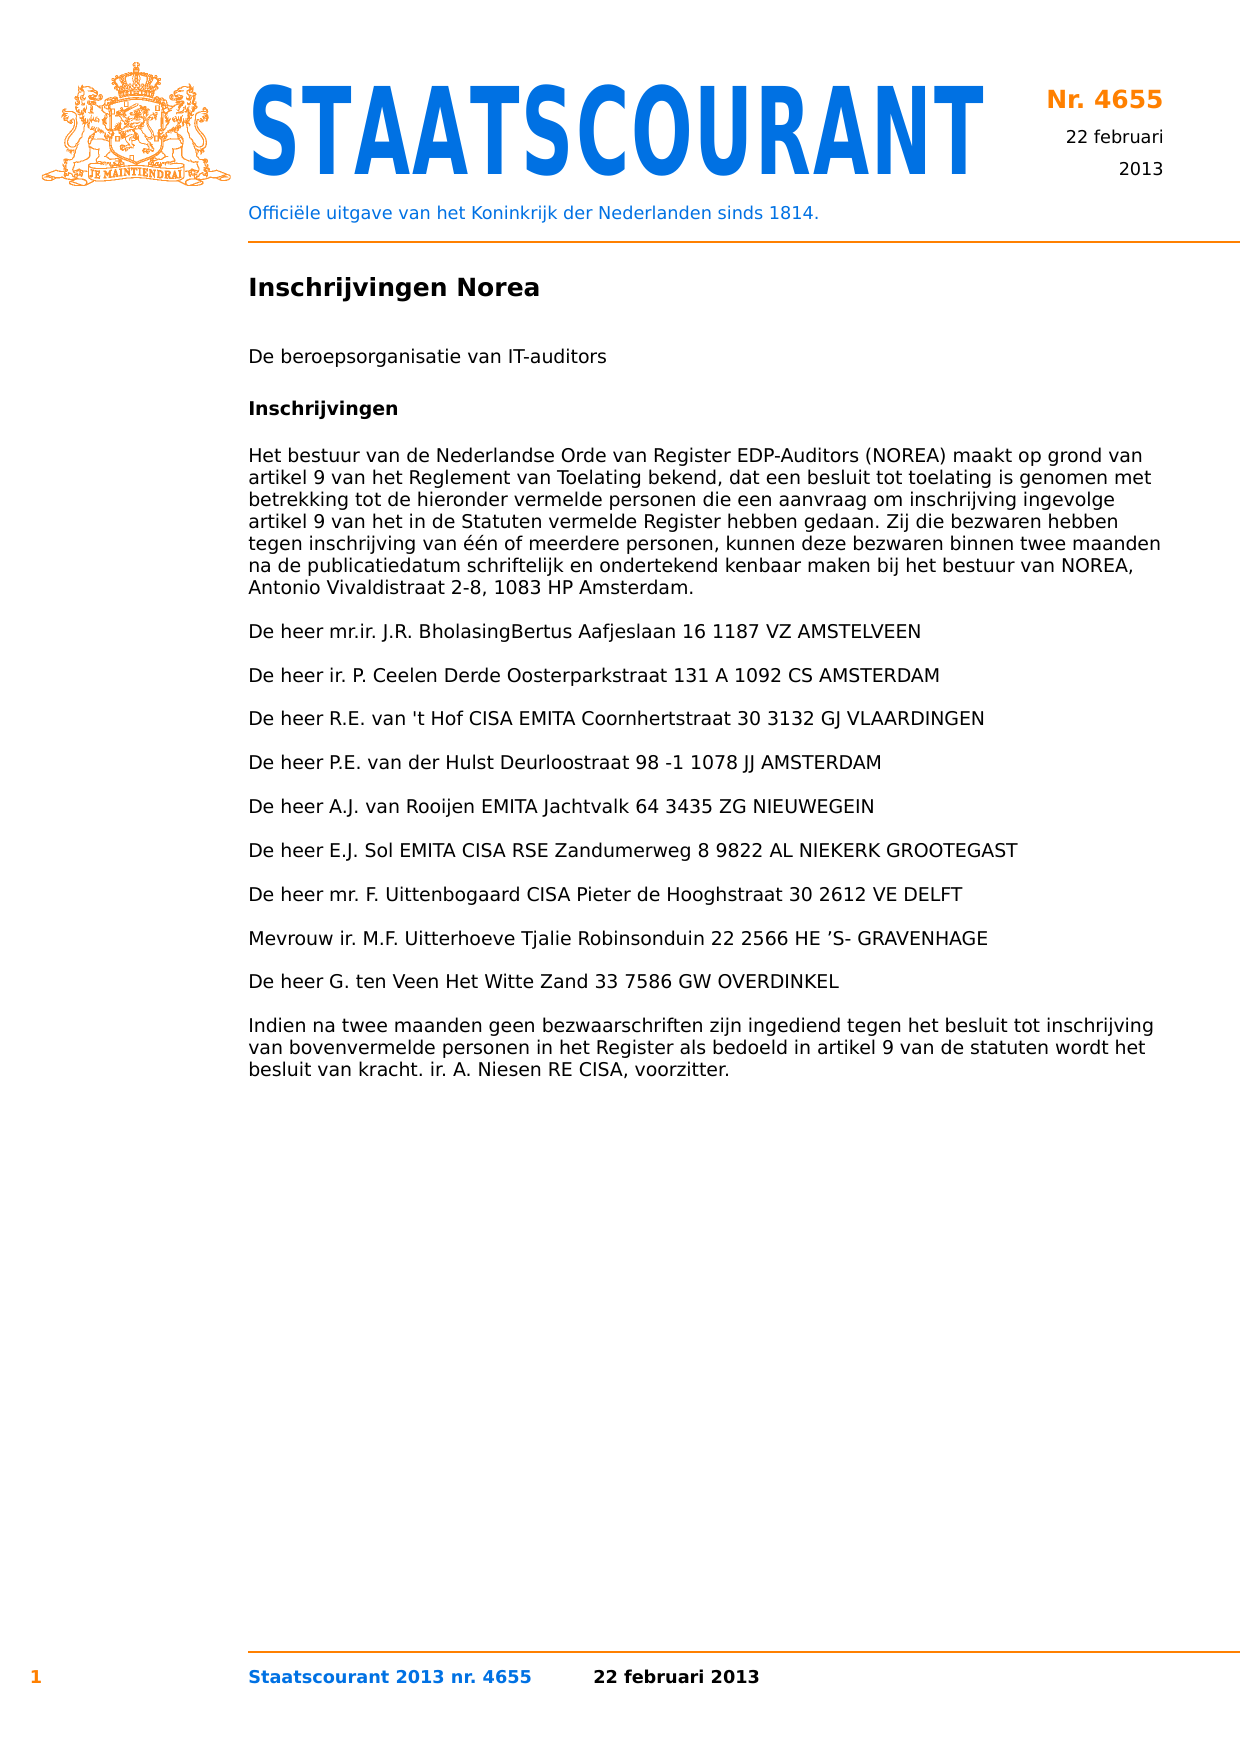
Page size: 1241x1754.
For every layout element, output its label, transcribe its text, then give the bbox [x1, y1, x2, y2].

text De heer G. ten Veen Het Witte Zand 33 7586 GW OVERDINKEL [248, 971, 1163, 993]
table_header Nr. 4655 [998, 62, 1240, 121]
subtitle Inschrijvingen [248, 398, 1163, 420]
table_cell 22 februari [998, 121, 1240, 153]
text De heer ir. P. Ceelen Derde Oosterparkstraat 131 A 1092 CS AMSTERDAM [248, 664, 1163, 686]
text Mevrouw ir. M.F. Uitterhoeve Tjalie Robinsonduin 22 2566 HE ’S- GRAVENHAGE [248, 928, 1163, 949]
text De heer mr.ir. J.R. BholasingBertus Aafjeslaan 16 1187 VZ AMSTELVEEN [248, 621, 1163, 643]
table_header [25, 62, 248, 241]
table_cell 2013 [998, 153, 1240, 203]
subtitle Inschrijvingen Norea [248, 273, 1163, 302]
picture [41, 62, 231, 186]
table_cell Officiële uitgave van het Koninkrijk der Nederlanden sinds 1814. [248, 203, 1240, 241]
text De beroepsorganisatie van IT-auditors [248, 346, 1163, 368]
text De heer mr. F. Uittenbogaard CISA Pieter de Hooghstraat 30 2612 VE DELFT [248, 884, 1163, 906]
text De heer P.E. van der Hulst Deurloostraat 98 -1 1078 JJ AMSTERDAM [248, 752, 1163, 774]
table_header STAATSCOURANT [248, 62, 998, 203]
text De heer R.E. van 't Hof CISA EMITA Coornhertstraat 30 3132 GJ VLAARDINGEN [248, 708, 1163, 730]
text De heer A.J. van Rooijen EMITA Jachtvalk 64 3435 ZG NIEUWEGEIN [248, 796, 1163, 818]
text Het bestuur van de Nederlandse Orde van Register EDP-Auditors (NOREA) maakt op grond van artikel 9 van het Reglement van Toelating bekend, dat een besluit tot toelating is genomen met betrekking tot de hieronder vermelde personen die een aanvraag om inschrijving ingevolge artikel 9 van het in de Statuten vermelde Register hebben gedaan. Zij die bezwaren hebben tegen inschrijving van één of meerdere personen, kunnen deze bezwaren binnen twee maanden na de publicatiedatum schriftelijk en ondertekend kenbaar maken bij het bestuur van NOREA, [248, 445, 1163, 577]
text Indien na twee maanden geen bezwaarschriften zijn ingediend tegen het besluit tot inschrijving van bovenvermelde personen in het Register als bedoeld in artikel 9 van de statuten wordt het besluit van kracht. ir. A. Niesen RE CISA, voorzitter. [248, 1015, 1163, 1081]
text Antonio Vivaldistraat 2-8, 1083 HP Amsterdam. [248, 577, 1163, 599]
text De heer E.J. Sol EMITA CISA RSE Zandumerweg 8 9822 AL NIEKERK GROOTEGAST [248, 840, 1163, 862]
